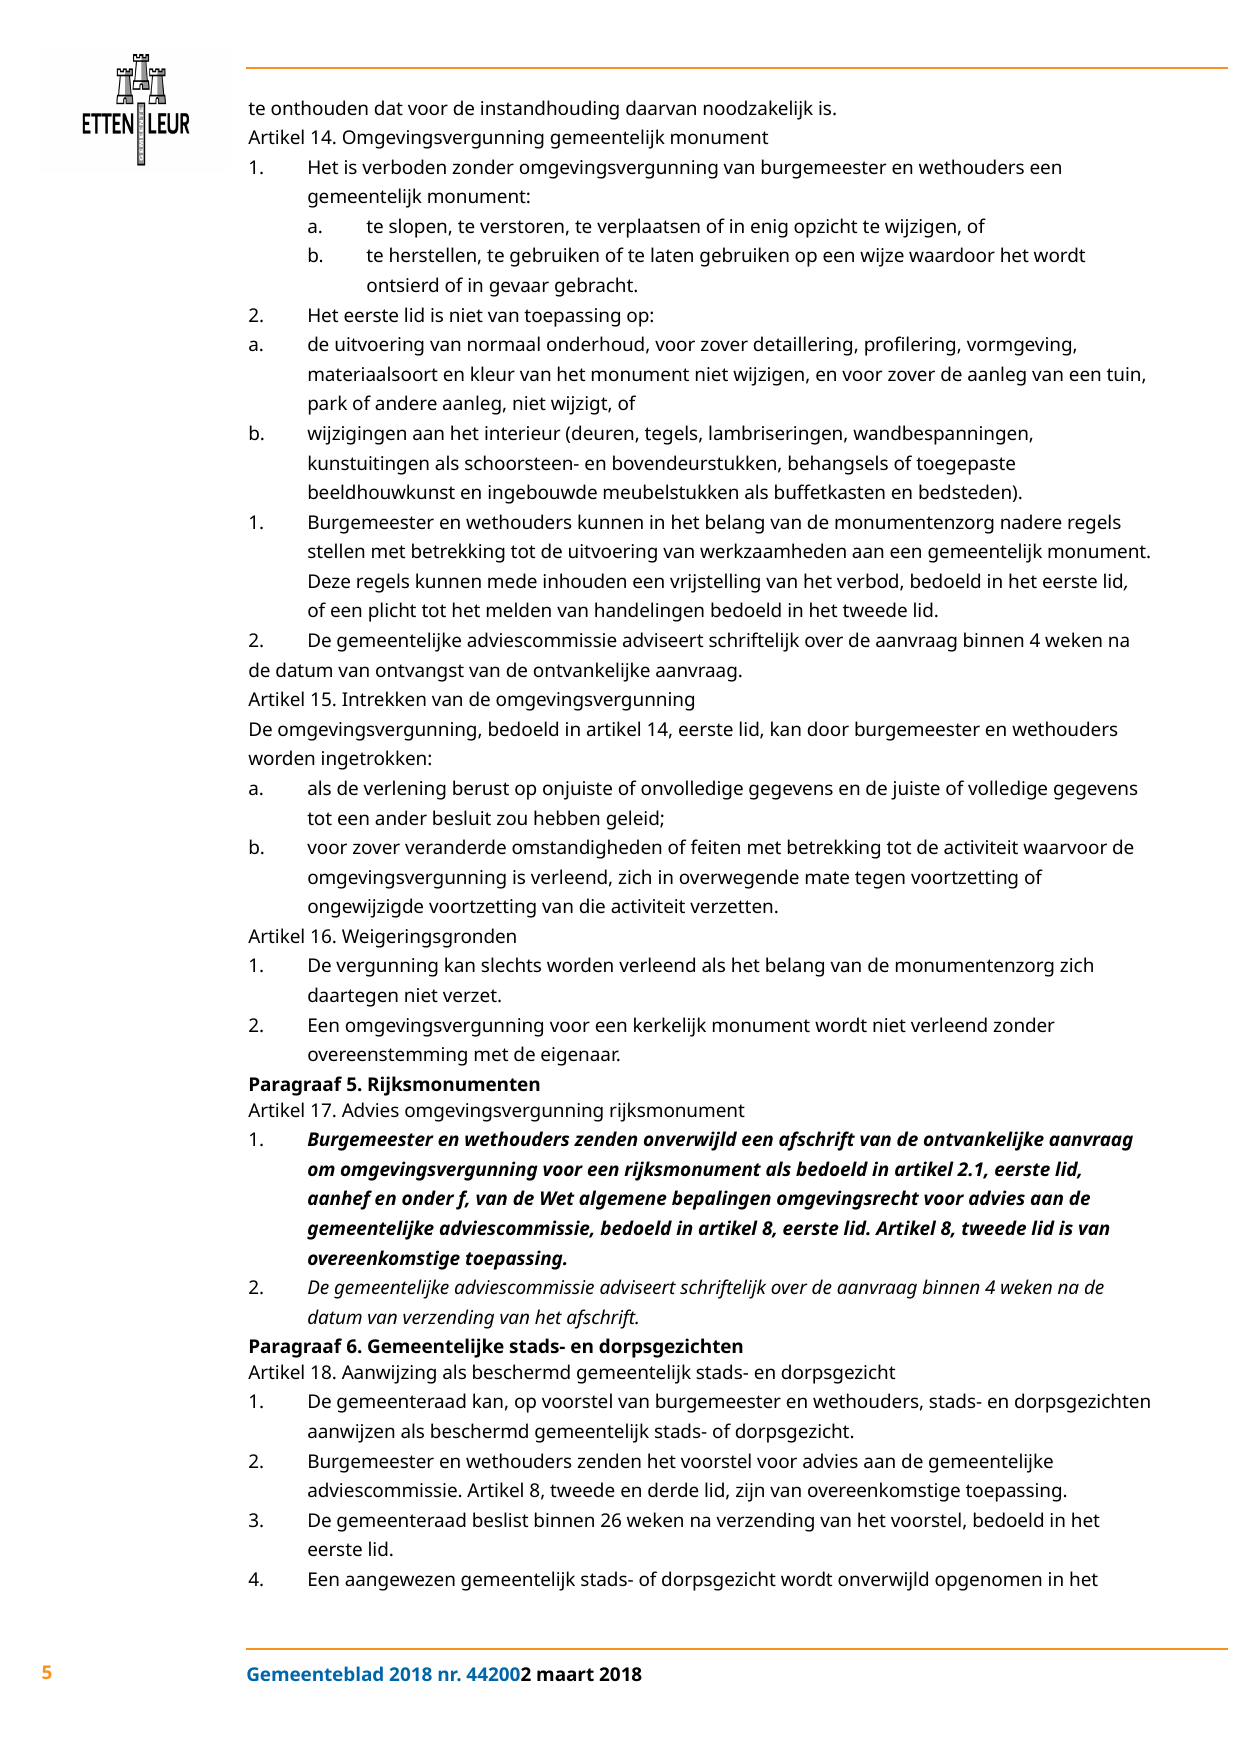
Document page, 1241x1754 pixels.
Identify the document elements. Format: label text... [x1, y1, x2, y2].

list voor zover veranderde omstandigheden of feiten met betrekking tot de activiteit waarvoor de omgevingsvergunning is verleend, zich in overwegende mate tegen voortzetting of ongewijzigde voortzetting van die activiteit verzetten. [248, 834, 1152, 919]
text Artikel 15. Intrekken van de omgevingsvergunning [248, 686, 1152, 712]
picture [41, 47, 231, 172]
list Het is verboden zonder omgevingsvergunning van burgemeester en wethouders een gemeentelijk monument: [248, 154, 1152, 209]
list De gemeentelijke adviescommissie adviseert schriftelijk over de aanvraag binnen 4 weken na [248, 627, 1152, 653]
list De gemeentelijke adviescommissie adviseert schriftelijk over de aanvraag binnen 4 weken na de datum van verzending van het afschrift. [248, 1274, 1152, 1329]
list Een omgevingsvergunning voor een kerkelijk monument wordt niet verleend zonder overeenstemming met de eigenaar. [248, 1012, 1152, 1067]
text Paragraaf 5. Rijksmonumenten [248, 1071, 1152, 1097]
list De gemeenteraad beslist binnen 26 weken na verzending van het voorstel, bedoeld in het eerste lid. [248, 1507, 1152, 1562]
text te onthouden dat voor de instandhouding daarvan noodzakelijk is. [248, 95, 1152, 121]
list Burgemeester en wethouders zenden onverwijld een afschrift van de ontvankelijke aanvraag om omgevingsvergunning voor een rijksmonument als bedoeld in artikel 2.1, eerste lid, aanhef en onder f, van de Wet algemene bepalingen omgevingsrecht voor advies aan de gemeentelijke adviescommissie, bedoeld in artikel 8, eerste lid. Artikel 8, tweede lid is van overeenkomstige toepassing. [248, 1126, 1152, 1270]
list Burgemeester en wethouders kunnen in het belang van de monumentenzorg nadere regels stellen met betrekking tot de uitvoering van werkzaamheden aan een gemeentelijk monument. Deze regels kunnen mede inhouden een vrijstelling van het verbod, bedoeld in het eerste lid, of een plicht tot het melden van handelingen bedoeld in het tweede lid. [248, 509, 1152, 623]
text de datum van ontvangst van de ontvankelijke aanvraag. [248, 657, 1152, 683]
list Burgemeester en wethouders zenden het voorstel voor advies aan de gemeentelijke adviescommissie. Artikel 8, tweede en derde lid, zijn van overeenkomstige toepassing. [248, 1448, 1152, 1503]
list wijzigingen aan het interieur (deuren, tegels, lambriseringen, wandbespanningen, kunstuitingen als schoorsteen- en bovendeurstukken, behangsels of toegepaste beeldhouwkunst en ingebouwde meubelstukken als buffetkasten en bedsteden). [248, 420, 1152, 505]
text Artikel 16. Weigeringsgronden [248, 923, 1152, 949]
list als de verlening berust op onjuiste of onvolledige gegevens en de juiste of volledige gegevens tot een ander besluit zou hebben geleid; [248, 775, 1152, 831]
text Paragraaf 6. Gemeentelijke stads- en dorpsgezichten [248, 1333, 1152, 1359]
text De omgevingsvergunning, bedoeld in artikel 14, eerste lid, kan door burgemeester en wethouders worden ingetrokken: [248, 716, 1152, 771]
list de uitvoering van normaal onderhoud, voor zover detaillering, profilering, vormgeving, materiaalsoort en kleur van het monument niet wijzigen, en voor zover de aanleg van een tuin, park of andere aanleg, niet wijzigt, of [248, 331, 1152, 416]
list De vergunning kan slechts worden verleend als het belang van de monumentenzorg zich daartegen niet verzet. [248, 953, 1152, 1008]
list Het eerste lid is niet van toepassing op: [248, 302, 1152, 328]
list De gemeenteraad kan, op voorstel van burgemeester en wethouders, stads- en dorpsgezichten aanwijzen als beschermd gemeentelijk stads- of dorpsgezicht. [248, 1389, 1152, 1444]
text Artikel 18. Aanwijzing als beschermd gemeentelijk stads- en dorpsgezicht [248, 1359, 1152, 1385]
list te herstellen, te gebruiken of te laten gebruiken op een wijze waardoor het wordt ontsierd of in gevaar gebracht. [307, 243, 1152, 298]
text Artikel 14. Omgevingsvergunning gemeentelijk monument [248, 124, 1152, 150]
text Artikel 17. Advies omgevingsvergunning rijksmonument [248, 1097, 1152, 1122]
list Een aangewezen gemeentelijk stads- of dorpsgezicht wordt onverwijld opgenomen in het [248, 1566, 1152, 1592]
list te slopen, te verstoren, te verplaatsen of in enig opzicht te wijzigen, of [307, 213, 1152, 239]
